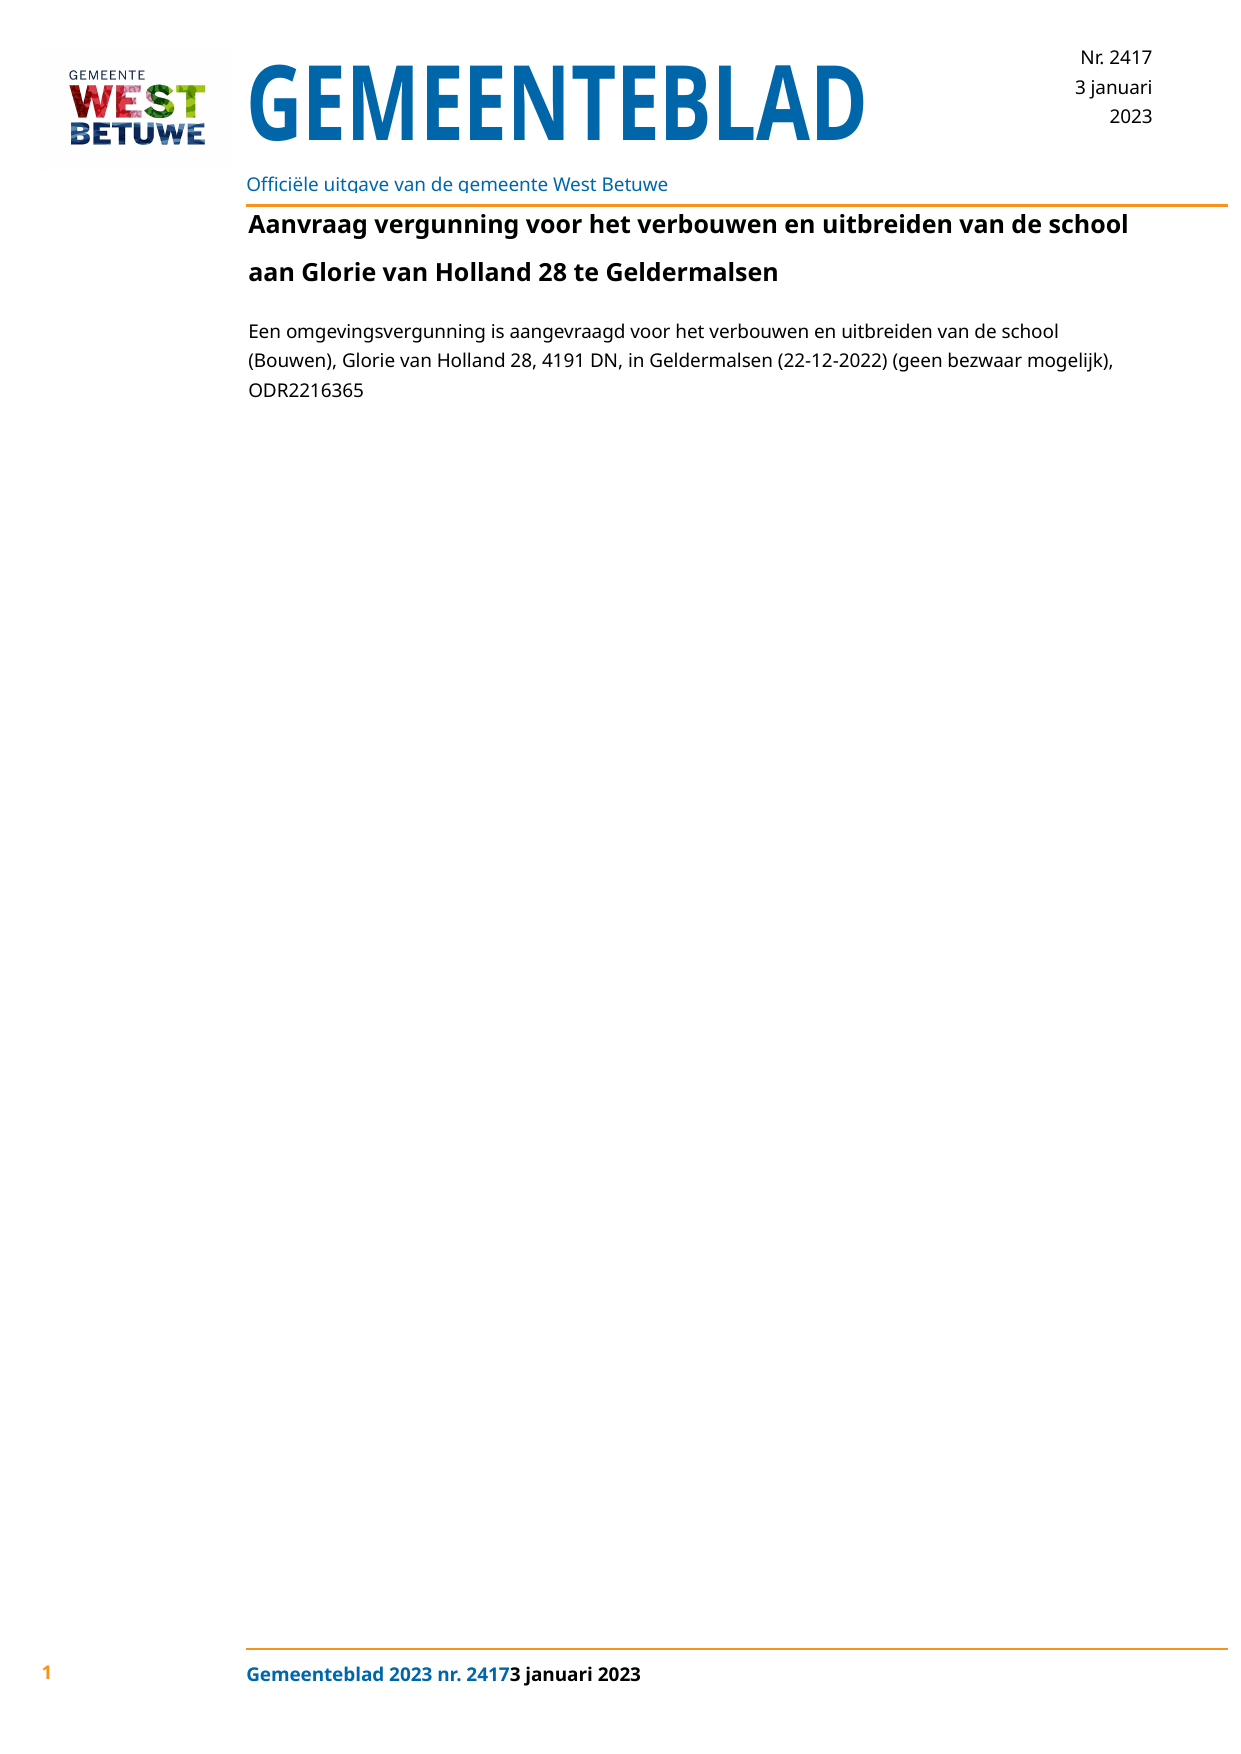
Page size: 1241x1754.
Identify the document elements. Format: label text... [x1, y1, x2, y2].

picture [41, 47, 231, 172]
text Een omgevingsvergunning is aangevraagd voor het verbouwen en uitbreiden van de school (Bouwen), Glorie van Holland 28, 4191 DN, in Geldermalsen (22-12-2022) (geen bezwaar mogelijk), ODR2216365 [248, 318, 1152, 403]
text Aanvraag vergunning voor het verbouwen en uitbreiden van de school aan Glorie van Holland 28 te Geldermalsen [248, 207, 1152, 288]
